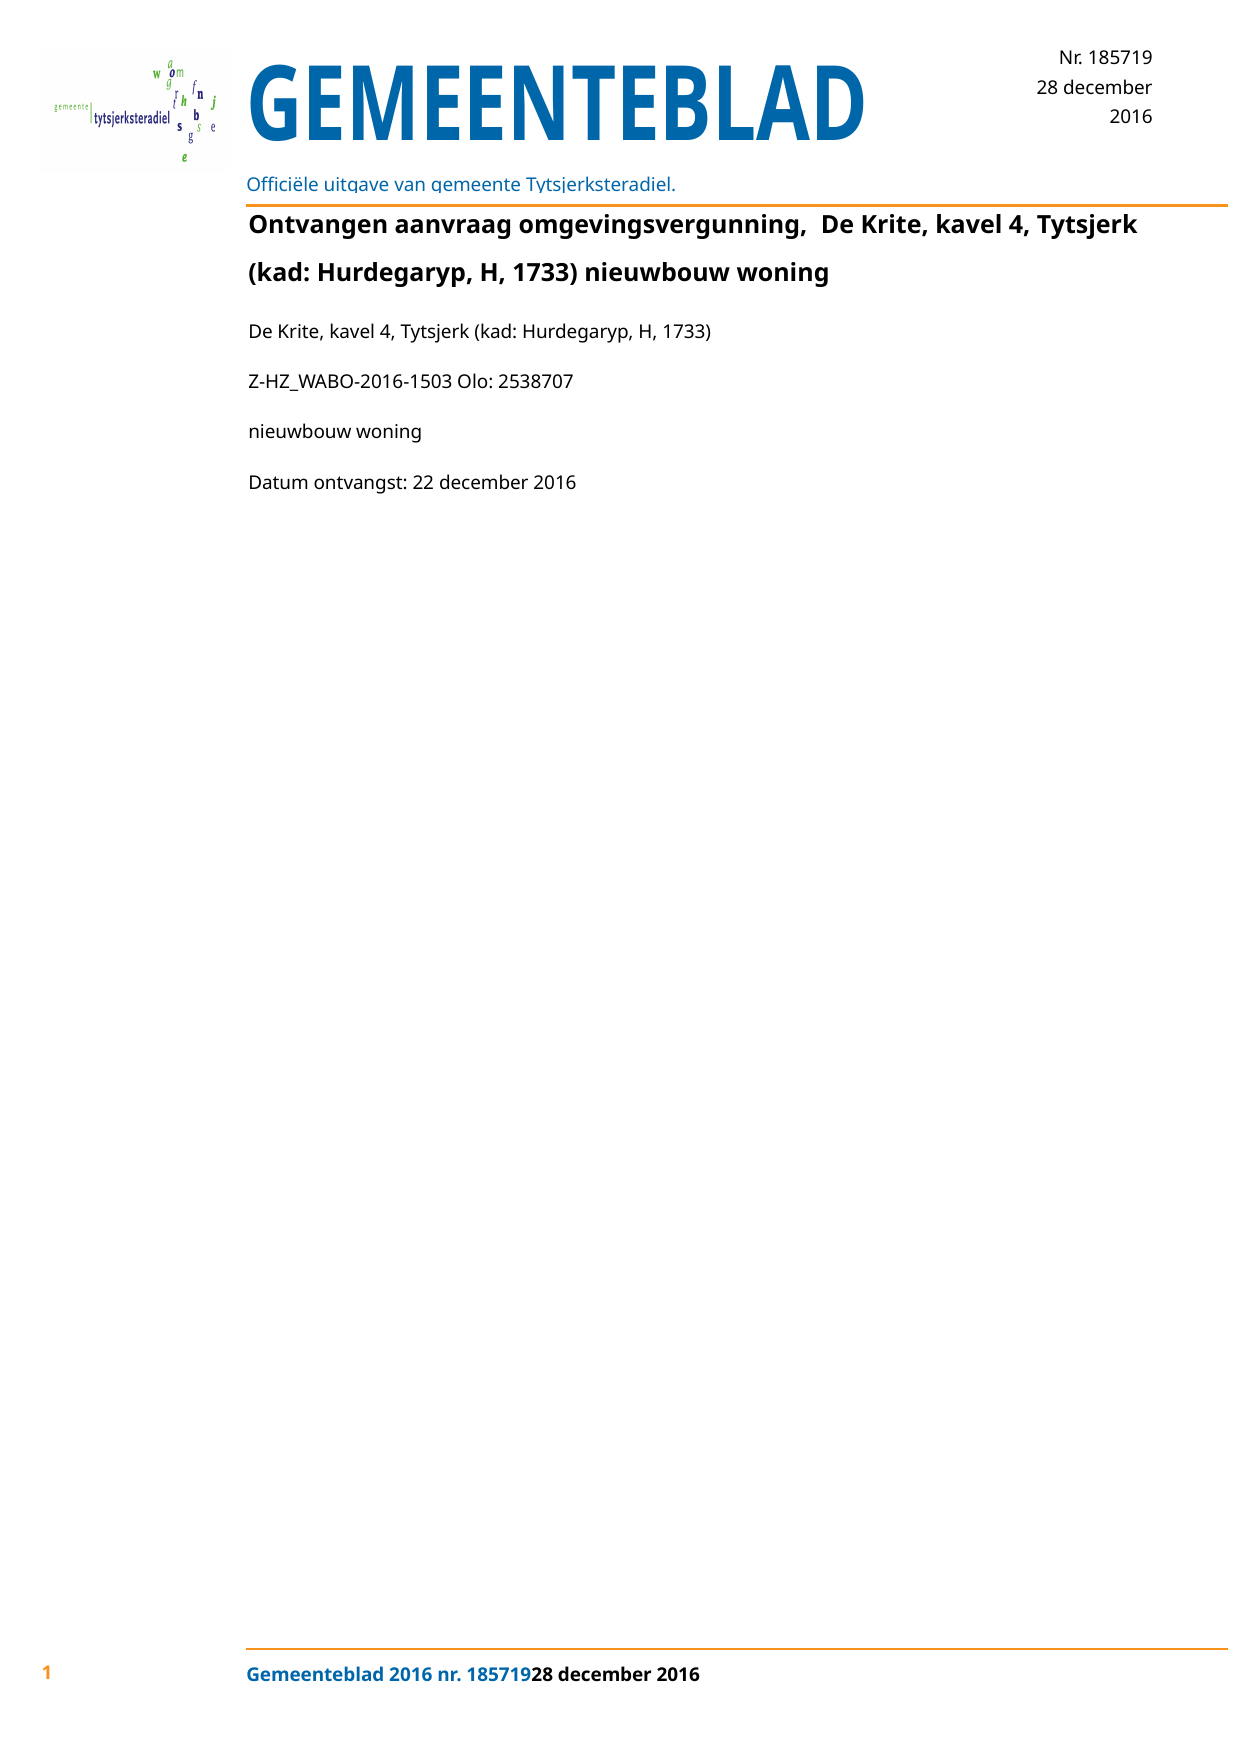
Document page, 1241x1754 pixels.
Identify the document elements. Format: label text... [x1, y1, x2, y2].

text Z-HZ_WABO-2016-1503 Olo: 2538707 [248, 368, 1152, 394]
text De Krite, kavel 4, Tytsjerk (kad: Hurdegaryp, H, 1733) [248, 318, 1152, 344]
picture [41, 47, 231, 172]
text Datum ontvangst: 22 december 2016 [248, 469, 1152, 495]
text nieuwbouw woning [248, 419, 1152, 444]
text Ontvangen aanvraag omgevingsvergunning, De Krite, kavel 4, Tytsjerk (kad: Hurdegaryp, H, 1733) nieuwbouw woning [248, 207, 1152, 288]
